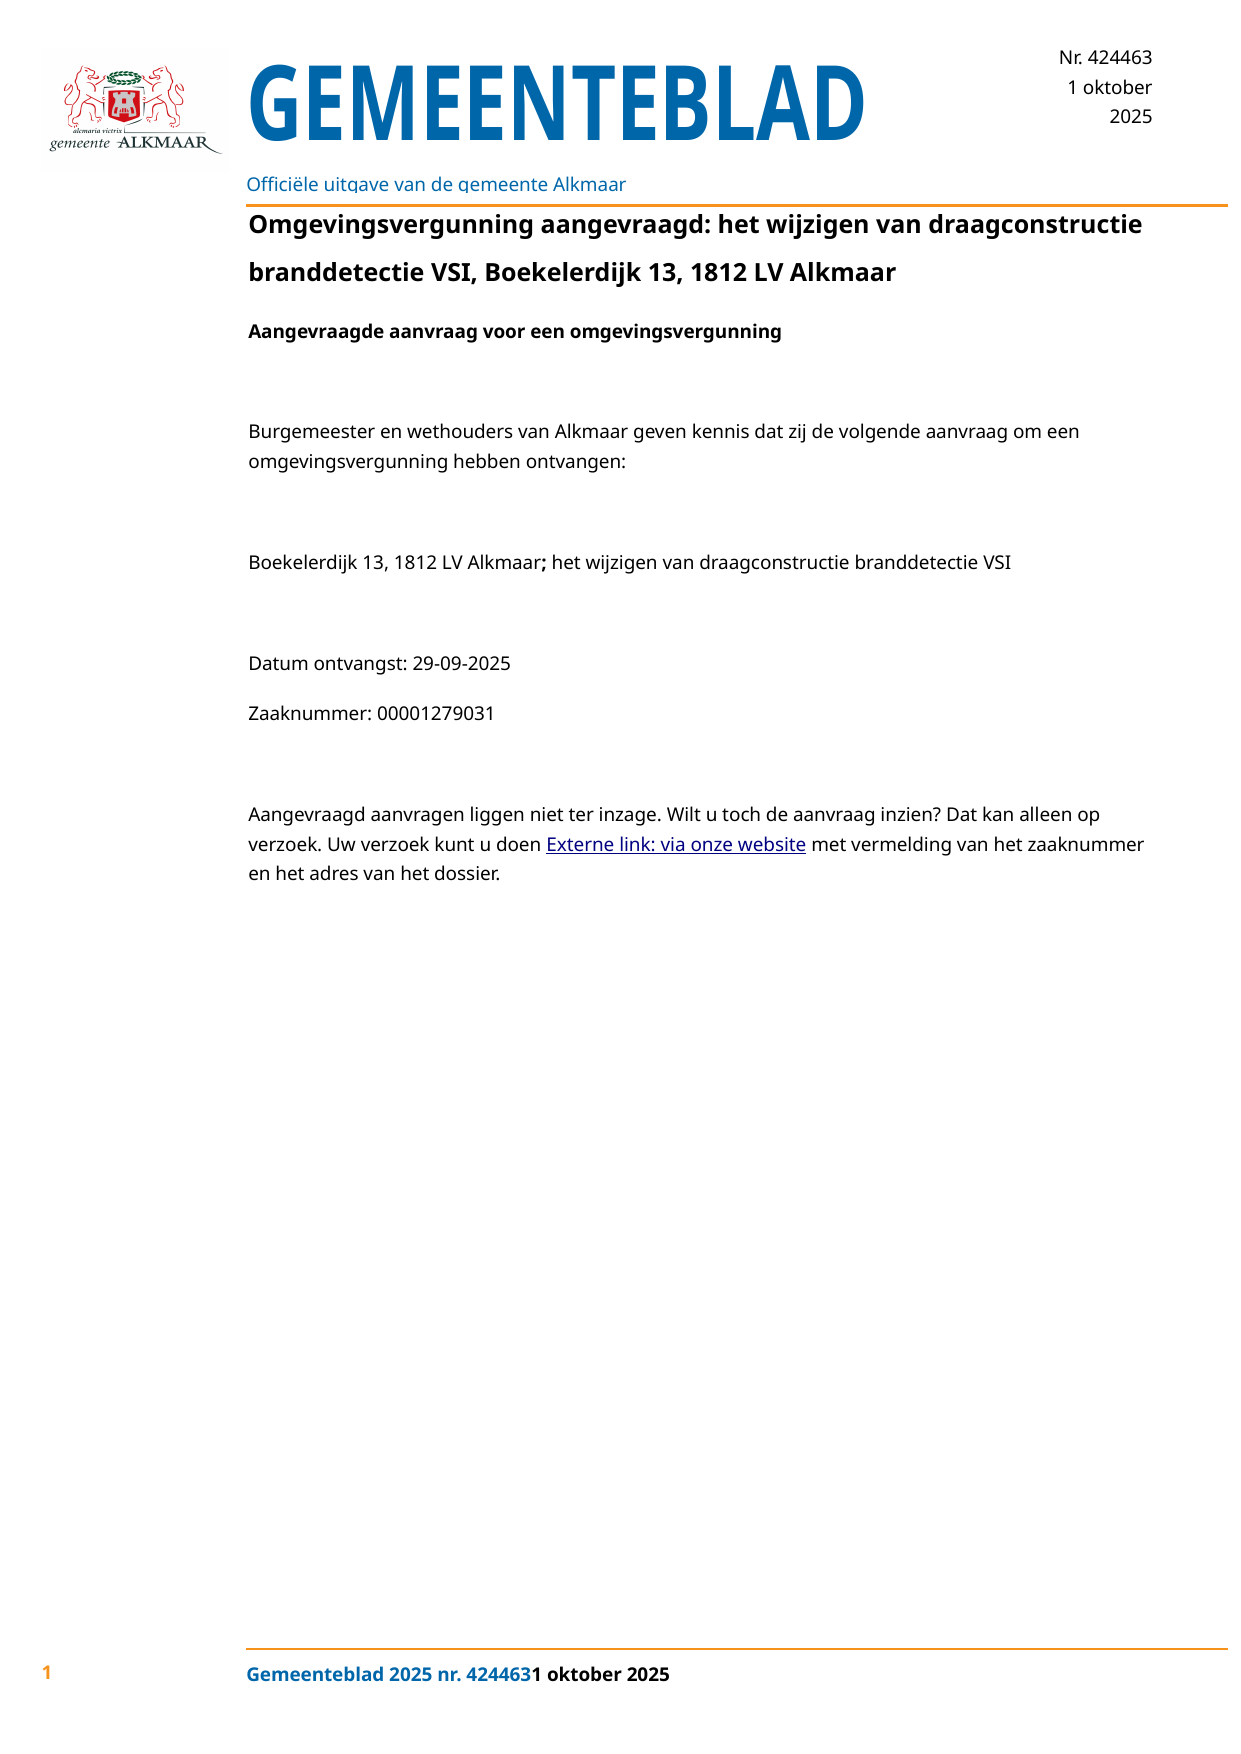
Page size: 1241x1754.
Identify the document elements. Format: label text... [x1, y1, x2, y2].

text Datum ontvangst: 29-09-2025 [248, 650, 1152, 676]
text Omgevingsvergunning aangevraagd: het wijzigen van draagconstructie branddetectie VSI, Boekelerdijk 13, 1812 LV Alkmaar [248, 207, 1152, 288]
text Boekelerdijk 13, 1812 LV Alkmaar; het wijzigen van draagconstructie branddetectie VSI [248, 549, 1152, 575]
text Burgemeester en wethouders van Alkmaar geven kennis dat zij de volgende aanvraag om een omgevingsvergunning hebben ontvangen: [248, 419, 1152, 474]
text Aangevraagd aanvragen liggen niet ter inzage. Wilt u toch de aanvraag inzien? Dat kan alleen op verzoek. Uw verzoek kunt u doen Externe link: via onze website met vermelding van het zaaknummer en het adres van het dossier. [248, 801, 1152, 886]
picture [41, 47, 231, 172]
text Aangevraagde aanvraag voor een omgevingsvergunning [248, 318, 1152, 344]
text Zaaknummer: 00001279031 [248, 700, 1152, 726]
